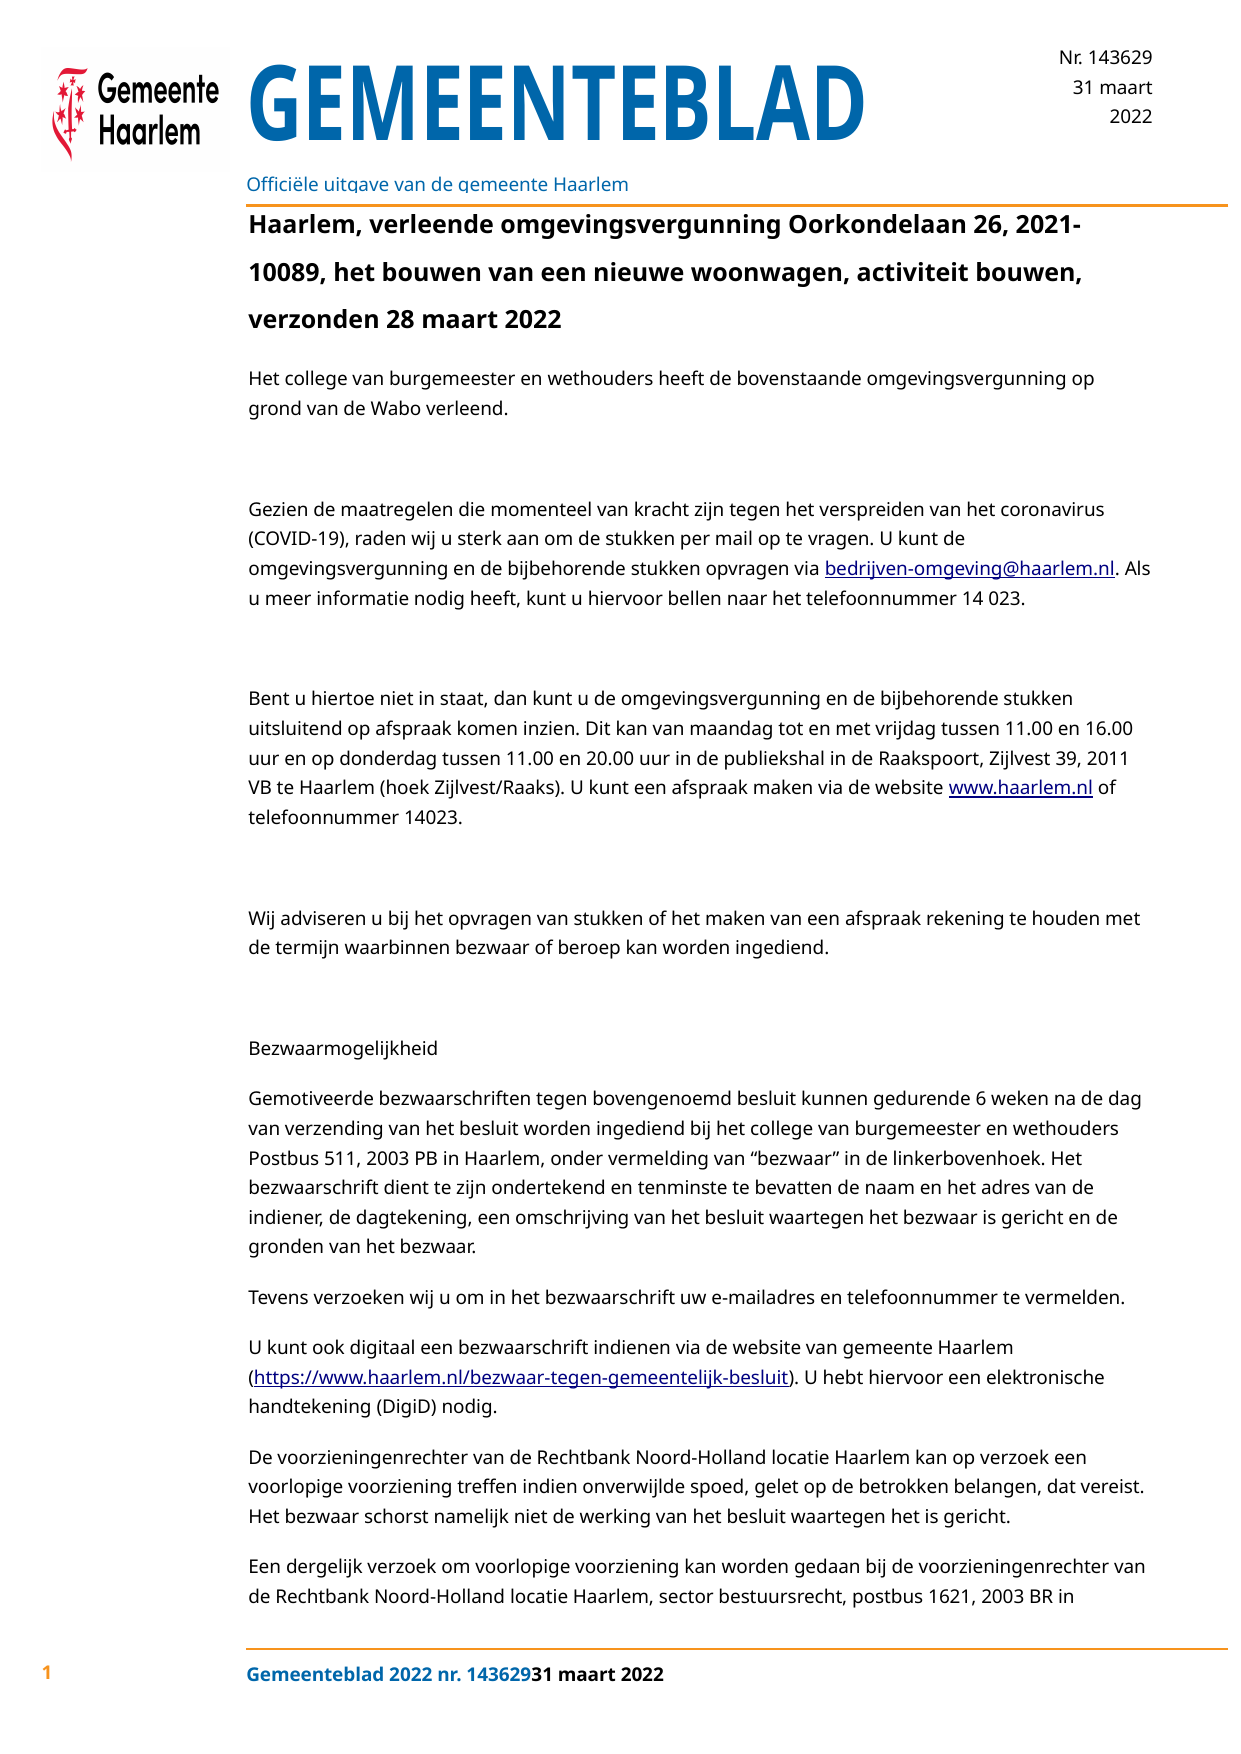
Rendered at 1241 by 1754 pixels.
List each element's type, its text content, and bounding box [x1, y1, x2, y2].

text Gezien de maatregelen die momenteel van kracht zijn tegen het verspreiden van het coronavirus (COVID-19), raden wij u sterk aan om de stukken per mail op te vragen. U kunt de omgevingsvergunning en de bijbehorende stukken opvragen via bedrijven-omgeving@haarlem.nl. Als u meer informatie nodig heeft, kunt u hiervoor bellen naar het telefoonnummer 14 023. [248, 496, 1152, 610]
text Wij adviseren u bij het opvragen van stukken of het maken van een afspraak rekening te houden met de termijn waarbinnen bezwaar of beroep kan worden ingediend. [248, 905, 1152, 960]
text Bent u hiertoe niet in staat, dan kunt u de omgevingsvergunning en de bijbehorende stukken uitsluitend op afspraak komen inzien. Dit kan van maandag tot en met vrijdag tussen 11.00 en 16.00 uur en op donderdag tussen 11.00 en 20.00 uur in de publiekshal in de Raakspoort, Zijlvest 39, 2011 VB te Haarlem (hoek Zijlvest/Raaks). U kunt een afspraak maken via de website www.haarlem.nl of telefoonnummer 14023. [248, 686, 1152, 829]
text U kunt ook digitaal een bezwaarschrift indienen via de website van gemeente Haarlem (https://www.haarlem.nl/bezwaar-tegen-gemeentelijk-besluit). U hebt hiervoor een elektronische handtekening (DigiD) nodig. [248, 1334, 1152, 1419]
picture [41, 47, 231, 172]
text Haarlem, verleende omgevingsvergunning Oorkondelaan 26, 2021-10089, het bouwen van een nieuwe woonwagen, activiteit bouwen, verzonden 28 maart 2022 [248, 207, 1152, 336]
text Het college van burgemeester en wethouders heeft de bovenstaande omgevingsvergunning op grond van de Wabo verleend. [248, 366, 1152, 421]
text Tevens verzoeken wij u om in het bezwaarschrift uw e-mailadres en telefoonnummer te vermelden. [248, 1284, 1152, 1309]
text De voorzieningenrechter van de Rechtbank Noord-Holland locatie Haarlem kan op verzoek een voorlopige voorziening treffen indien onverwijlde spoed, gelet op de betrokken belangen, dat vereist. Het bezwaar schorst namelijk niet de werking van het besluit waartegen het is gericht. [248, 1444, 1152, 1529]
text Een dergelijk verzoek om voorlopige voorziening kan worden gedaan bij de voorzieningenrechter van de Rechtbank Noord-Holland locatie Haarlem, sector bestuursrecht, postbus 1621, 2003 BR in [248, 1553, 1152, 1609]
text Bezwaarmogelijkheid [248, 1035, 1152, 1061]
text Gemotiveerde bezwaarschriften tegen bovengenoemd besluit kunnen gedurende 6 weken na de dag van verzending van het besluit worden ingediend bij het college van burgemeester en wethouders Postbus 511, 2003 PB in Haarlem, onder vermelding van “bezwaar” in de linkerbovenhoek. Het bezwaarschrift dient te zijn ondertekend en tenminste te bevatten de naam en het adres van de indiener, de dagtekening, een omschrijving van het besluit waartegen het bezwaar is gericht en de gronden van het bezwaar. [248, 1086, 1152, 1259]
